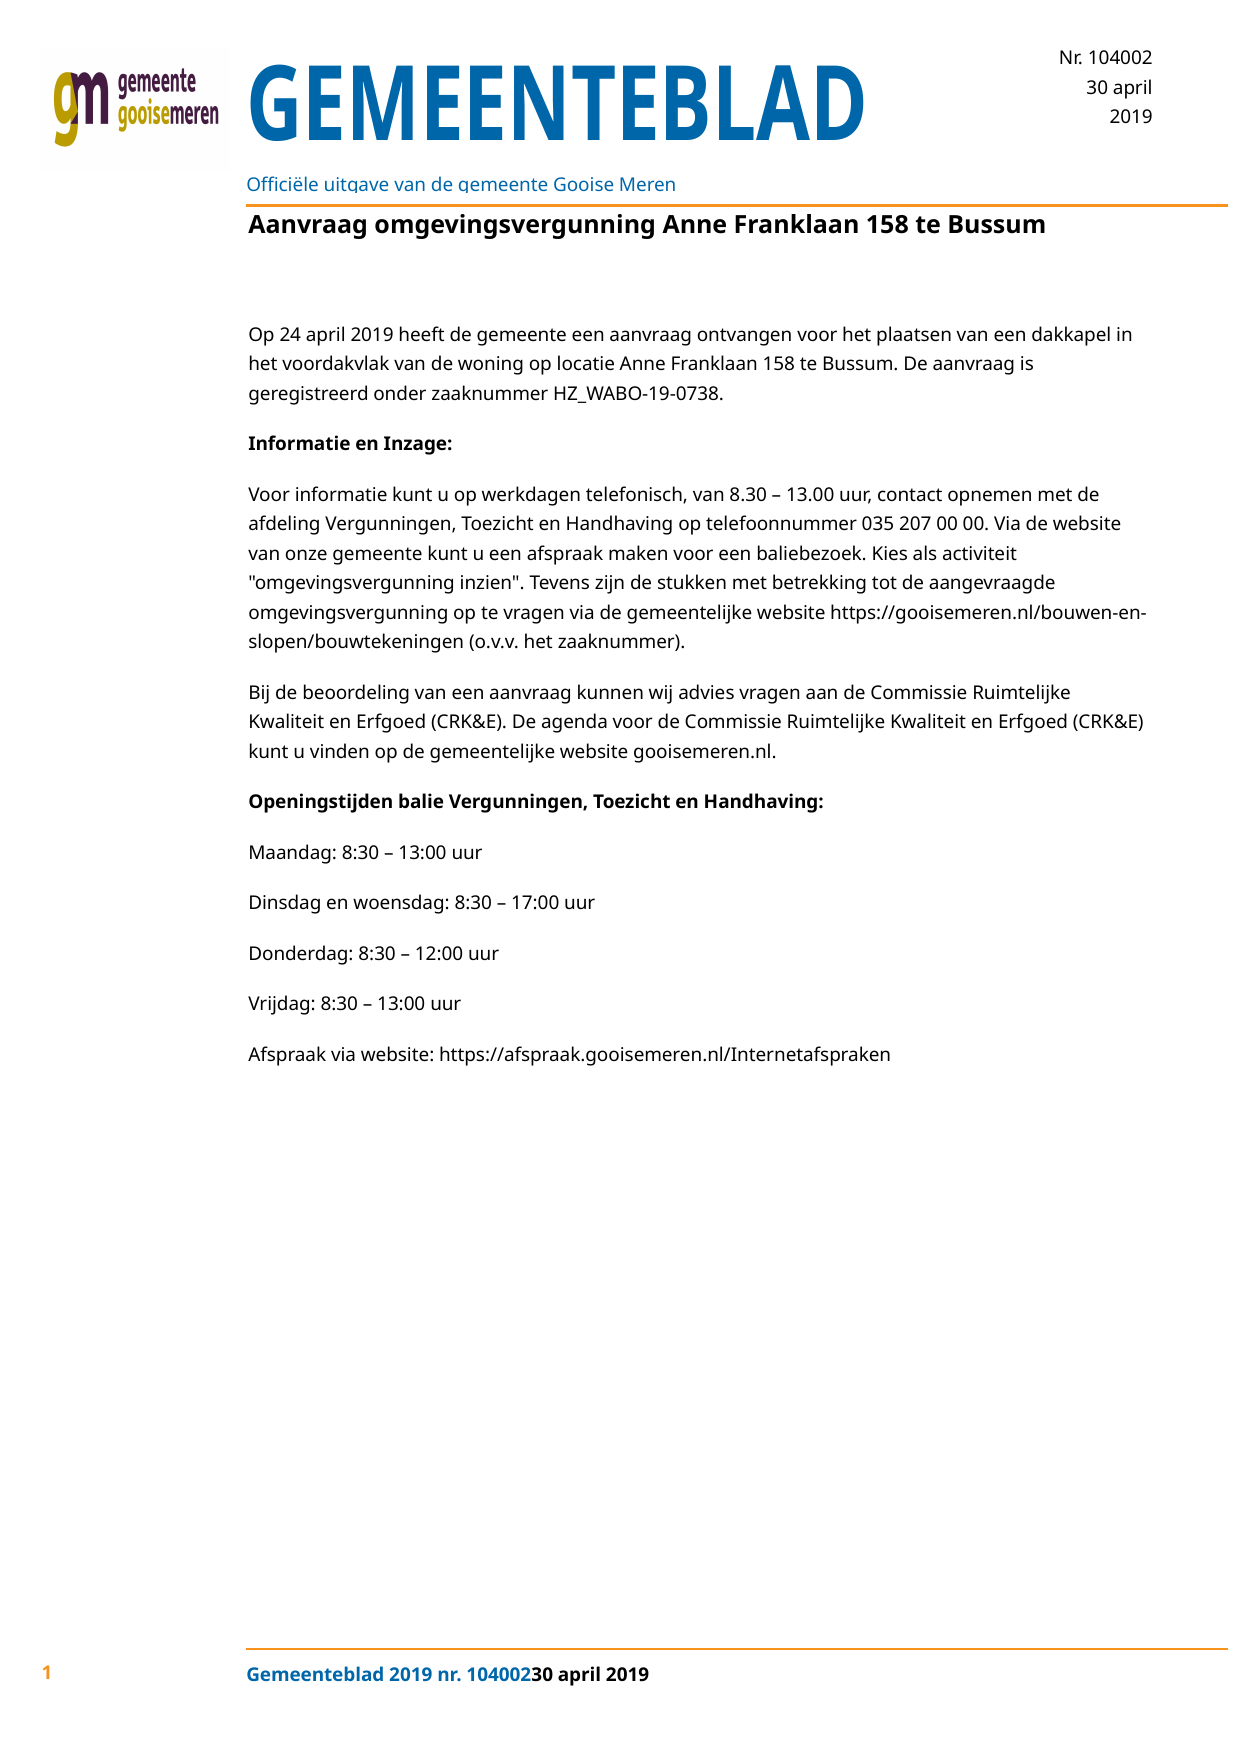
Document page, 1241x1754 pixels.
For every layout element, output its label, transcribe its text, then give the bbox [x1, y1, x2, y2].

text Vrijdag: 8:30 – 13:00 uur [248, 990, 1152, 1016]
picture [41, 47, 231, 172]
text Voor informatie kunt u op werkdagen telefonisch, van 8.30 – 13.00 uur, contact opnemen met de afdeling Vergunningen, Toezicht en Handhaving op telefoonnummer 035 207 00 00. Via de website van onze gemeente kunt u een afspraak maken voor een baliebezoek. Kies als activiteit "omgevingsvergunning inzien". Tevens zijn de stukken met betrekking tot de aangevraagde omgevingsvergunning op te vragen via de gemeentelijke website https://gooisemeren.nl/bouwen-en-slopen/bouwtekeningen (o.v.v. het zaaknummer). [248, 481, 1152, 654]
text Bij de beoordeling van een aanvraag kunnen wij advies vragen aan de Commissie Ruimtelijke Kwaliteit en Erfgoed (CRK&E). De agenda voor de Commissie Ruimtelijke Kwaliteit en Erfgoed (CRK&E) kunt u vinden op de gemeentelijke website gooisemeren.nl. [248, 679, 1152, 764]
text Donderdag: 8:30 – 12:00 uur [248, 940, 1152, 966]
text Dinsdag en woensdag: 8:30 – 17:00 uur [248, 889, 1152, 915]
text Op 24 april 2019 heeft de gemeente een aanvraag ontvangen voor het plaatsen van een dakkapel in het voordakvlak van de woning op locatie Anne Franklaan 158 te Bussum. De aanvraag is geregistreerd onder zaaknummer HZ_WABO-19-0738. [248, 321, 1152, 406]
text Maandag: 8:30 – 13:00 uur [248, 839, 1152, 865]
text Openingstijden balie Vergunningen, Toezicht en Handhaving: [248, 789, 1152, 814]
text Aanvraag omgevingsvergunning Anne Franklaan 158 te Bussum [248, 207, 1152, 241]
text Informatie en Inzage: [248, 430, 1152, 456]
text Afspraak via website: https://afspraak.gooisemeren.nl/Internetafspraken [248, 1041, 1152, 1066]
